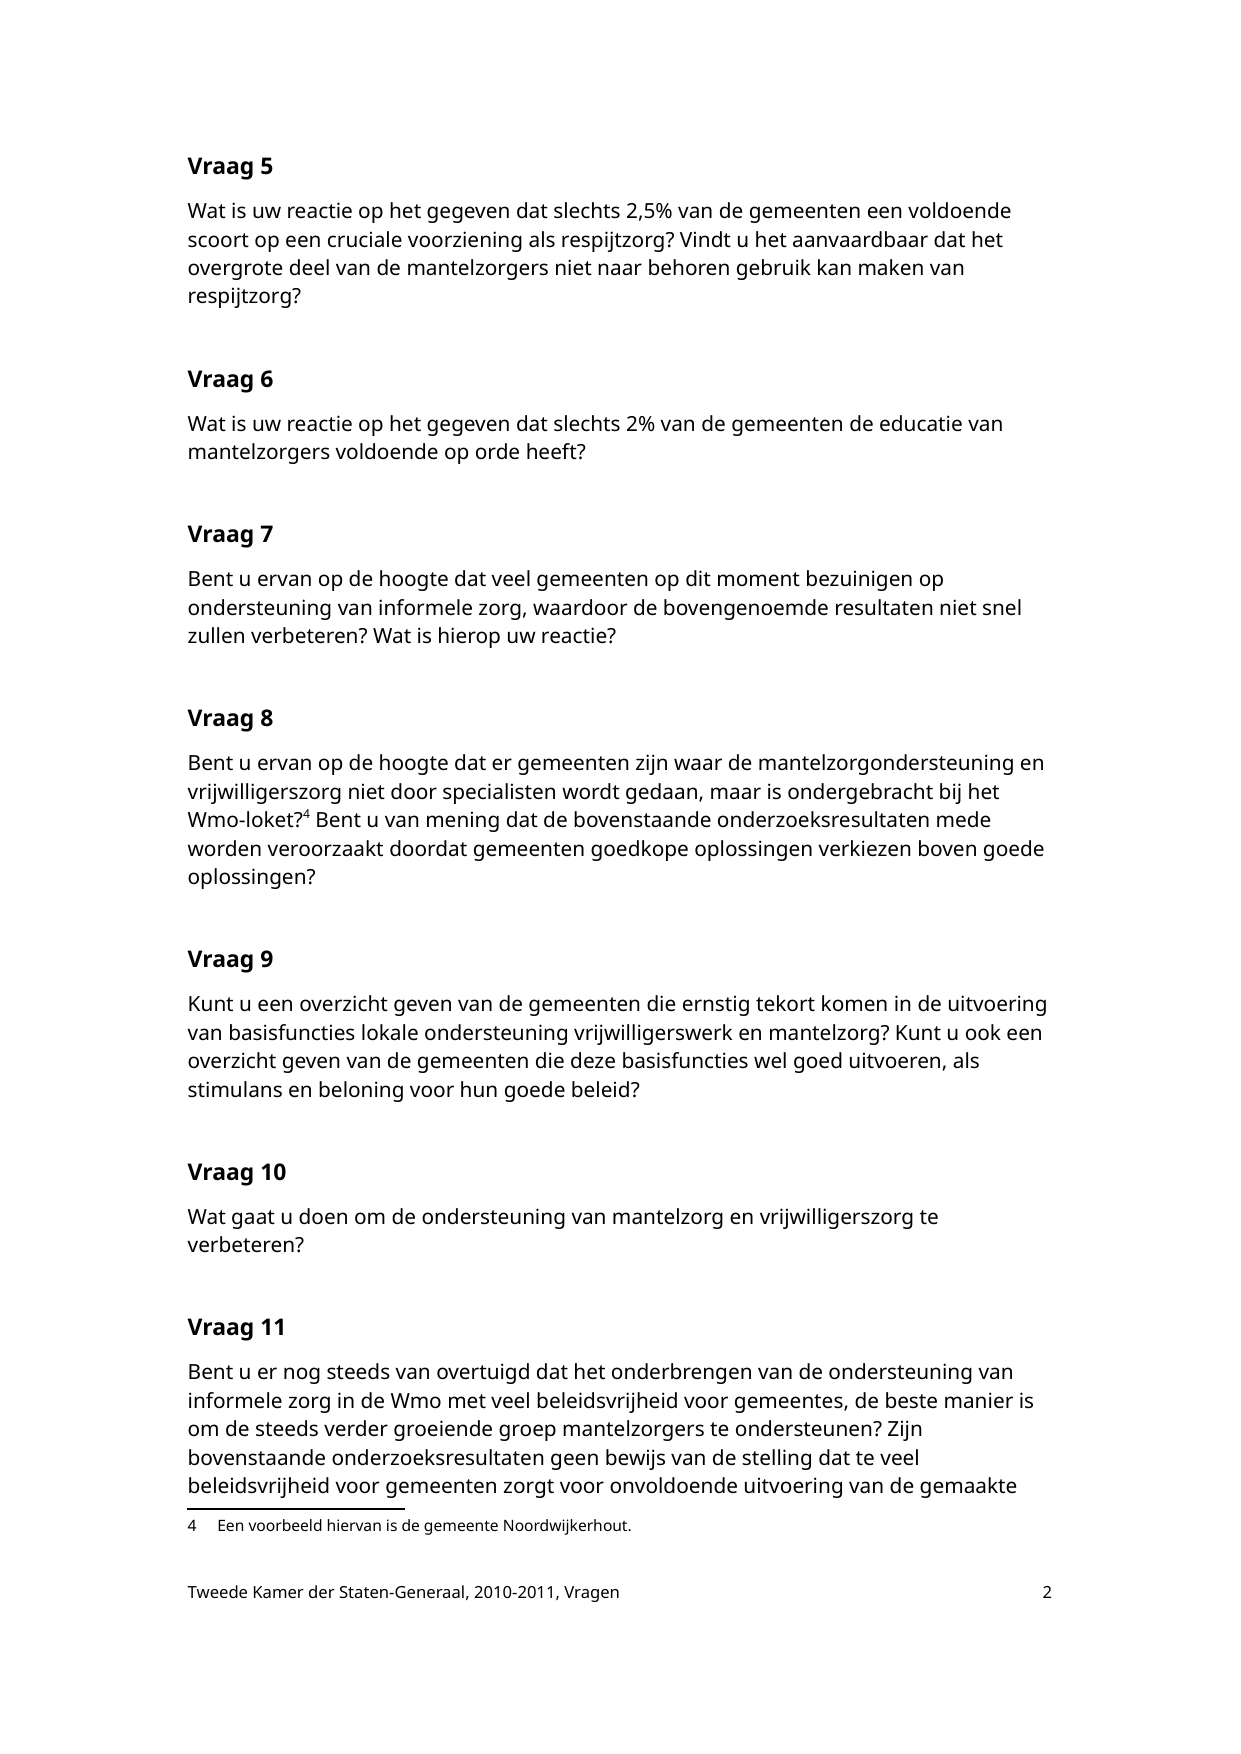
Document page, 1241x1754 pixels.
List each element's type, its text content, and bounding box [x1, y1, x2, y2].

text Wat is uw reactie op het gegeven dat slechts 2,5% van de gemeenten een voldoende scoort op een cruciale voorziening als respijtzorg? Vindt u het aanvaardbaar dat het overgrote deel van de mantelzorgers niet naar behoren gebruik kan maken van respijtzorg? [187, 196, 1053, 310]
text Bent u ervan op de hoogte dat er gemeenten zijn waar de mantelzorgondersteuning en vrijwilligerszorg niet door specialisten wordt gedaan, maar is ondergebracht bij het Wmo-loket? Bent u van mening dat de bovenstaande onderzoeksresultaten mede worden veroorzaakt doordat gemeenten goedkope oplossingen verkiezen boven goede oplossingen? [187, 748, 1053, 891]
text Wat gaat u doen om de ondersteuning van mantelzorg en vrijwilligerszorg te verbeteren? [187, 1202, 1053, 1259]
subtitle Vraag 6 [187, 362, 1053, 394]
subtitle Vraag 7 [187, 518, 1053, 549]
text Kunt u een overzicht geven van de gemeenten die ernstig tekort komen in de uitvoering van basisfuncties lokale ondersteuning vrijwilligerswerk en mantelzorg? Kunt u ook een overzicht geven van de gemeenten die deze basisfuncties wel goed uitvoeren, als stimulans en beloning voor hun goede beleid? [187, 989, 1053, 1103]
subtitle Vraag 10 [187, 1156, 1053, 1187]
subtitle Vraag 5 [187, 150, 1053, 181]
text Wat is uw reactie op het gegeven dat slechts 2% van de gemeenten de educatie van mantelzorgers voldoende op orde heeft? [187, 409, 1053, 466]
subtitle Vraag 11 [187, 1311, 1053, 1342]
text Een voorbeeld hiervan is de gemeente Noordwijkerhout. [187, 1508, 1053, 1536]
text Bent u ervan op de hoogte dat veel gemeenten op dit moment bezuinigen op ondersteuning van informele zorg, waardoor de bovengenoemde resultaten niet snel zullen verbeteren? Wat is hierop uw reactie? [187, 564, 1053, 650]
subtitle Vraag 8 [187, 702, 1053, 733]
subtitle Vraag 9 [187, 943, 1053, 974]
text Bent u er nog steeds van overtuigd dat het onderbrengen van de ondersteuning van informele zorg in de Wmo met veel beleidsvrijheid voor gemeentes, de beste manier is om de steeds verder groeiende groep mantelzorgers te ondersteunen? Zijn bovenstaande onderzoeksresultaten geen bewijs van de stelling dat te veel beleidsvrijheid voor gemeenten zorgt voor onvoldoende uitvoering van de gemaakte [187, 1357, 1053, 1500]
